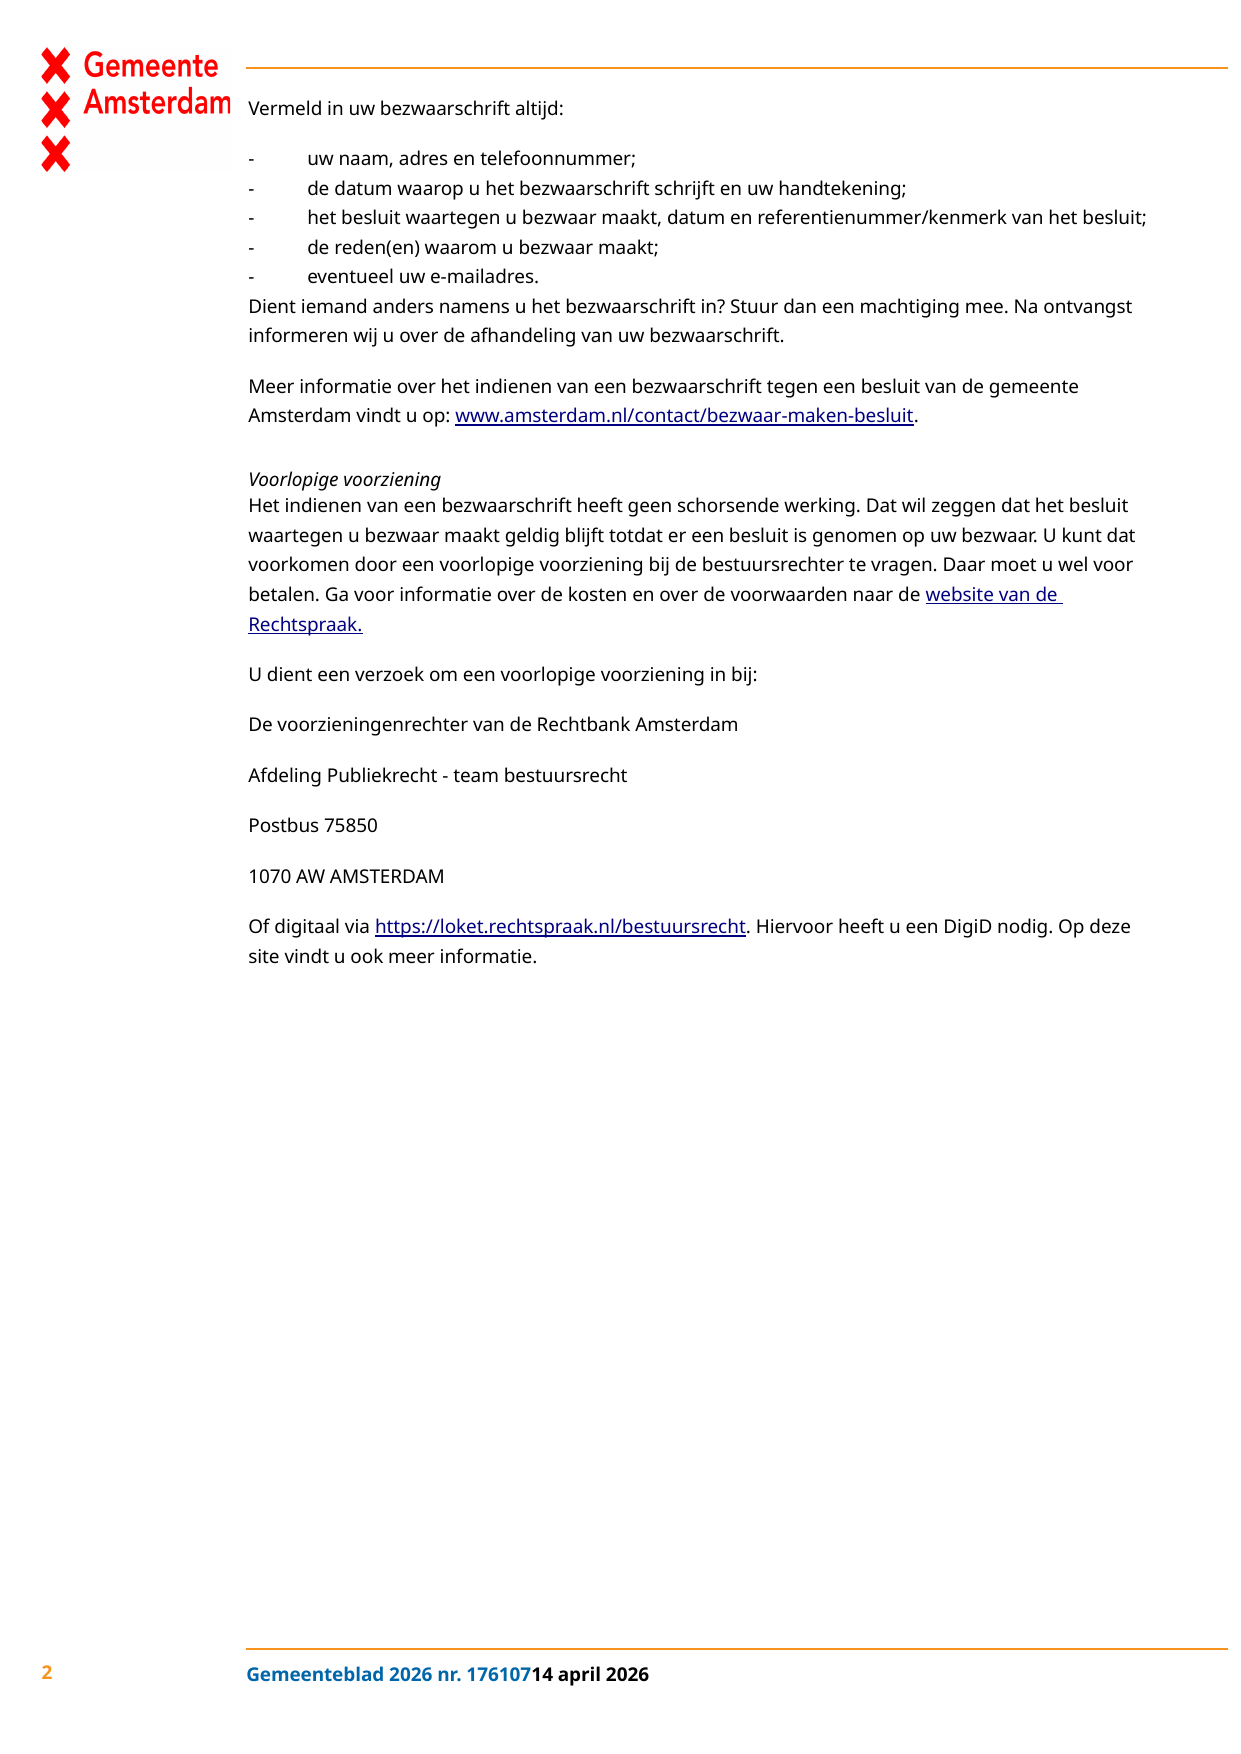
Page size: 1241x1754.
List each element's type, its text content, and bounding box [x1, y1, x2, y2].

list de datum waarop u het bezwaarschrift schrijft en uw handtekening; [248, 175, 1152, 201]
text Afdeling Publiekrecht - team bestuursrecht [248, 762, 1152, 788]
text U dient een verzoek om een voorlopige voorziening in bij: [248, 661, 1152, 687]
list het besluit waartegen u bezwaar maakt, datum en referentienummer/kenmerk van het besluit; [248, 204, 1152, 230]
text Vermeld in uw bezwaarschrift altijd: [248, 95, 1152, 121]
text Dient iemand anders namens u het bezwaarschrift in? Stuur dan een machtiging mee. Na ontvangst informeren wij u over de afhandeling van uw bezwaarschrift. [248, 293, 1152, 348]
picture [41, 47, 231, 172]
text Voorlopige voorziening [248, 467, 1152, 492]
list uw naam, adres en telefoonnummer; [248, 145, 1152, 171]
text Het indienen van een bezwaarschrift heeft geen schorsende werking. Dat wil zeggen dat het besluit waartegen u bezwaar maakt geldig blijft totdat er een besluit is genomen op uw bezwaar. U kunt dat voorkomen door een voorlopige voorziening bij de bestuursrechter te vragen. Daar moet u wel voor betalen. Ga voor informatie over de kosten en over de voorwaarden naar de website van de Rechtspraak. [248, 492, 1152, 636]
text Meer informatie over het indienen van een bezwaarschrift tegen een besluit van de gemeente Amsterdam vindt u op: www.amsterdam.nl/contact/bezwaar-maken-besluit. [248, 373, 1152, 428]
text De voorzieningenrechter van de Rechtbank Amsterdam [248, 712, 1152, 737]
list de reden(en) waarom u bezwaar maakt; [248, 234, 1152, 260]
text 1070 AW AMSTERDAM [248, 863, 1152, 888]
list eventueel uw e-mailadres. [248, 263, 1152, 289]
text Postbus 75850 [248, 812, 1152, 838]
text Of digitaal via https://loket.rechtspraak.nl/bestuursrecht. Hiervoor heeft u een DigiD nodig. Op deze site vindt u ook meer informatie. [248, 913, 1152, 968]
